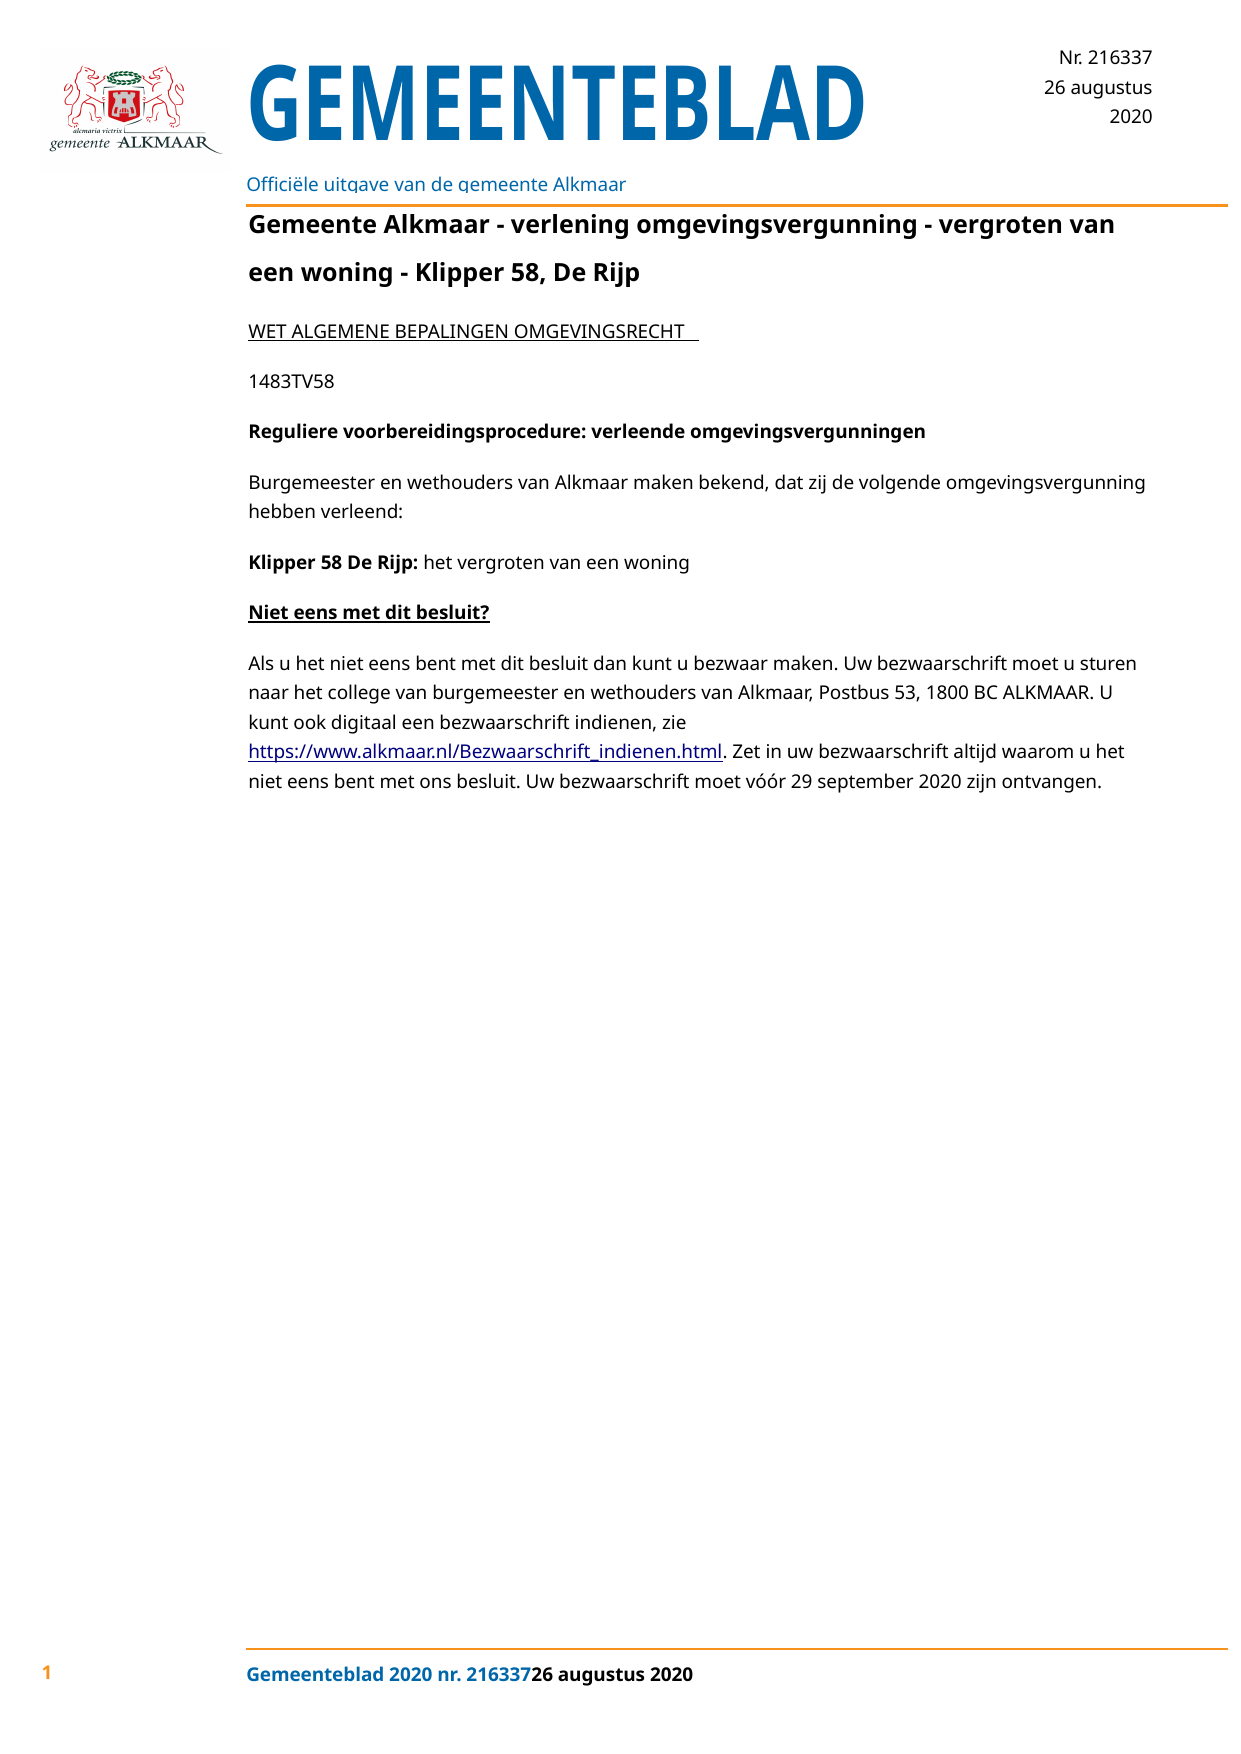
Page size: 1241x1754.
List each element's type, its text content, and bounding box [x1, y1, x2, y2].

text Klipper 58 De Rijp: het vergroten van een woning [248, 549, 1152, 575]
text 1483TV58 [248, 368, 1152, 394]
text Reguliere voorbereidingsprocedure: verleende omgevingsvergunningen [248, 419, 1152, 444]
text Gemeente Alkmaar - verlening omgevingsvergunning - vergroten van een woning - Klipper 58, De Rijp [248, 207, 1152, 288]
text WET ALGEMENE BEPALINGEN OMGEVINGSRECHT [248, 318, 1152, 344]
text Niet eens met dit besluit? [248, 599, 1152, 625]
text Als u het niet eens bent met dit besluit dan kunt u bezwaar maken. Uw bezwaarschrift moet u sturen naar het college van burgemeester en wethouders van Alkmaar, Postbus 53, 1800 BC ALKMAAR. U kunt ook digitaal een bezwaarschrift indienen, zie https://www.alkmaar.nl/Bezwaarschrift_indienen.html. Zet in uw bezwaarschrift altijd waarom u het niet eens bent met ons besluit. Uw bezwaarschrift moet vóór 29 september 2020 zijn ontvangen. [248, 650, 1152, 794]
picture [41, 47, 231, 172]
text Burgemeester en wethouders van Alkmaar maken bekend, dat zij de volgende omgevingsvergunning hebben verleend: [248, 469, 1152, 524]
